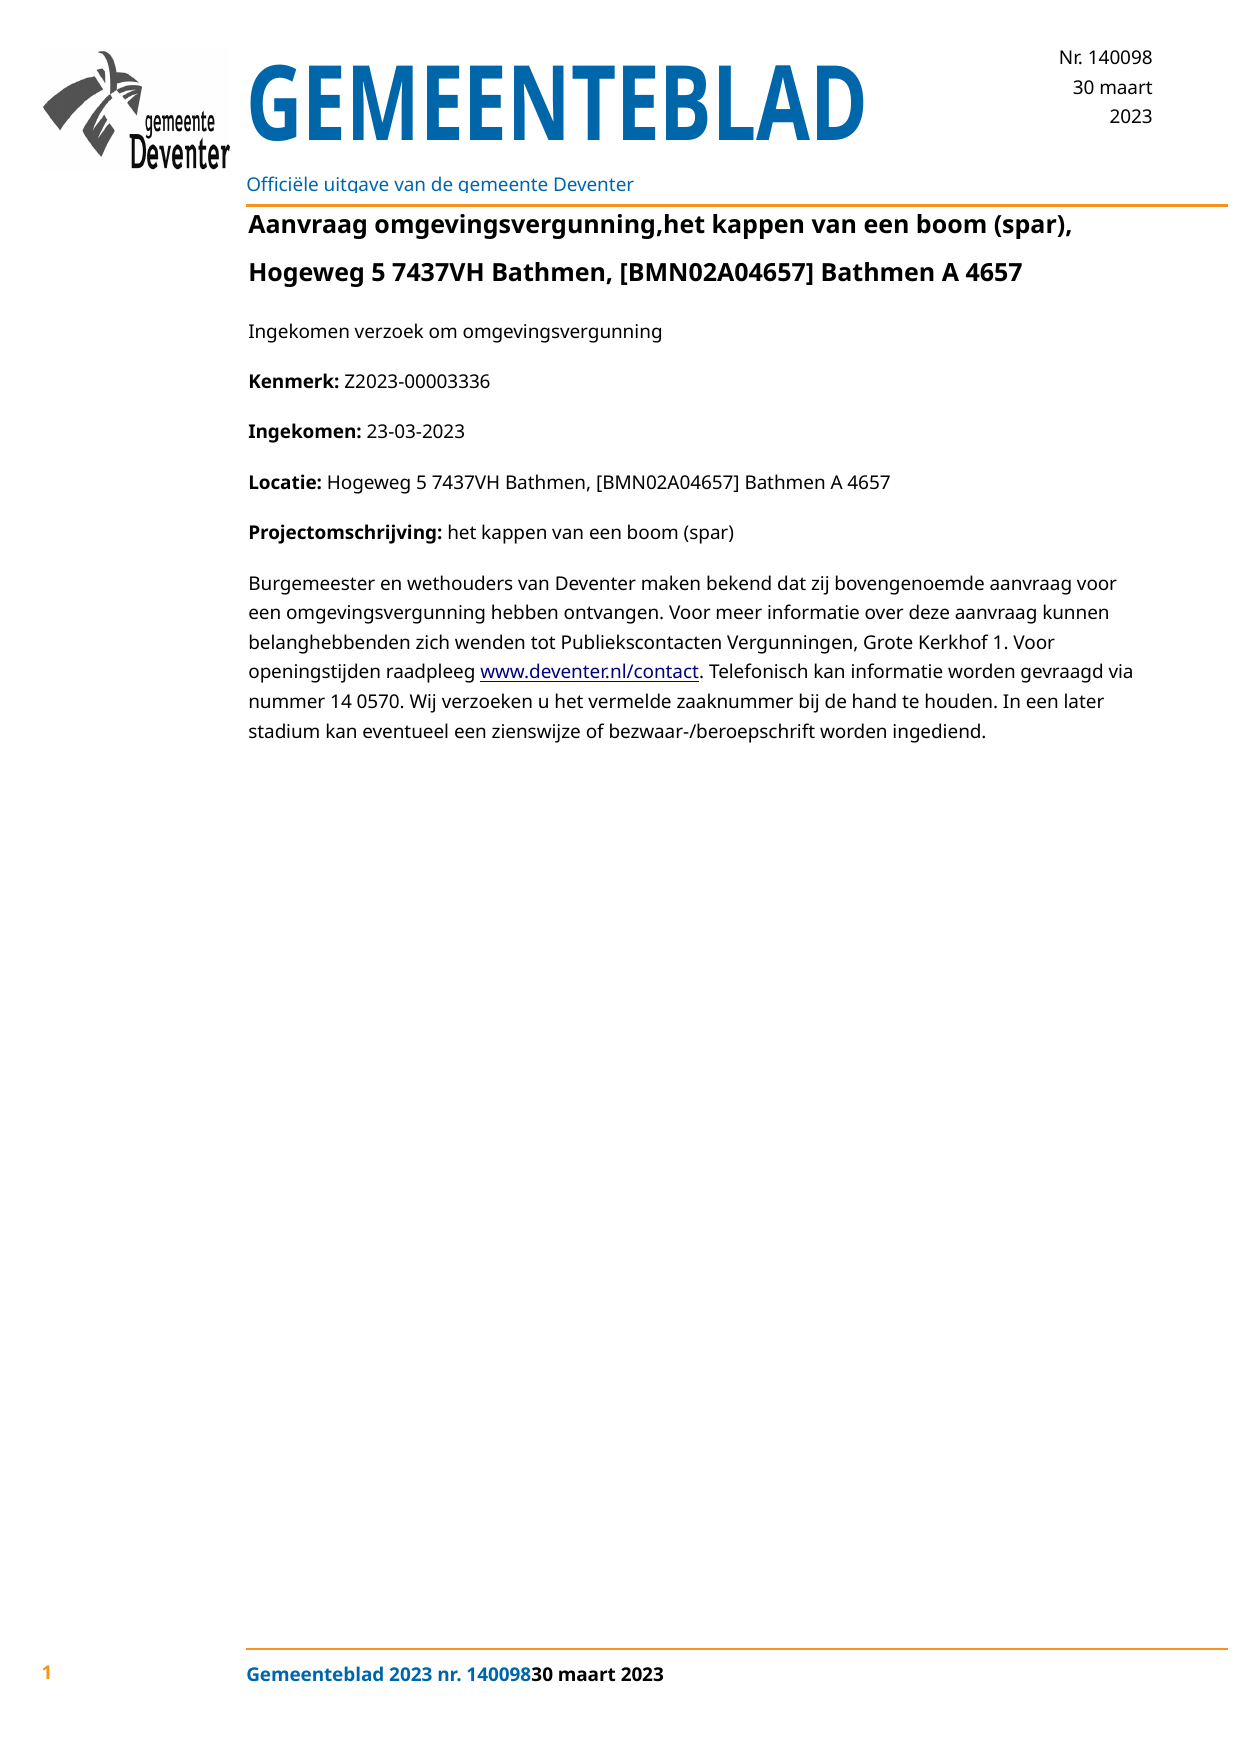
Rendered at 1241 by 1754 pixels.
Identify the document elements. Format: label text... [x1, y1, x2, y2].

text Kenmerk: Z2023-00003336 [248, 368, 1152, 394]
text Aanvraag omgevingsvergunning,het kappen van een boom (spar), Hogeweg 5 7437VH Bathmen, [BMN02A04657] Bathmen A 4657 [248, 207, 1152, 288]
text Projectomschrijving: het kappen van een boom (spar) [248, 519, 1152, 545]
text Ingekomen: 23-03-2023 [248, 419, 1152, 444]
picture [41, 47, 231, 172]
text Locatie: Hogeweg 5 7437VH Bathmen, [BMN02A04657] Bathmen A 4657 [248, 469, 1152, 495]
text Burgemeester en wethouders van Deventer maken bekend dat zij bovengenoemde aanvraag voor een omgevingsvergunning hebben ontvangen. Voor meer informatie over deze aanvraag kunnen belanghebbenden zich wenden tot Publiekscontacten Vergunningen, Grote Kerkhof 1. Voor openingstijden raadpleeg www.deventer.nl/contact. Telefonisch kan informatie worden gevraagd via nummer 14 0570. Wij verzoeken u het vermelde zaaknummer bij de hand te houden. In een later stadium kan eventueel een zienswijze of bezwaar-/beroepschrift worden ingediend. [248, 570, 1152, 744]
text Ingekomen verzoek om omgevingsvergunning [248, 318, 1152, 344]
